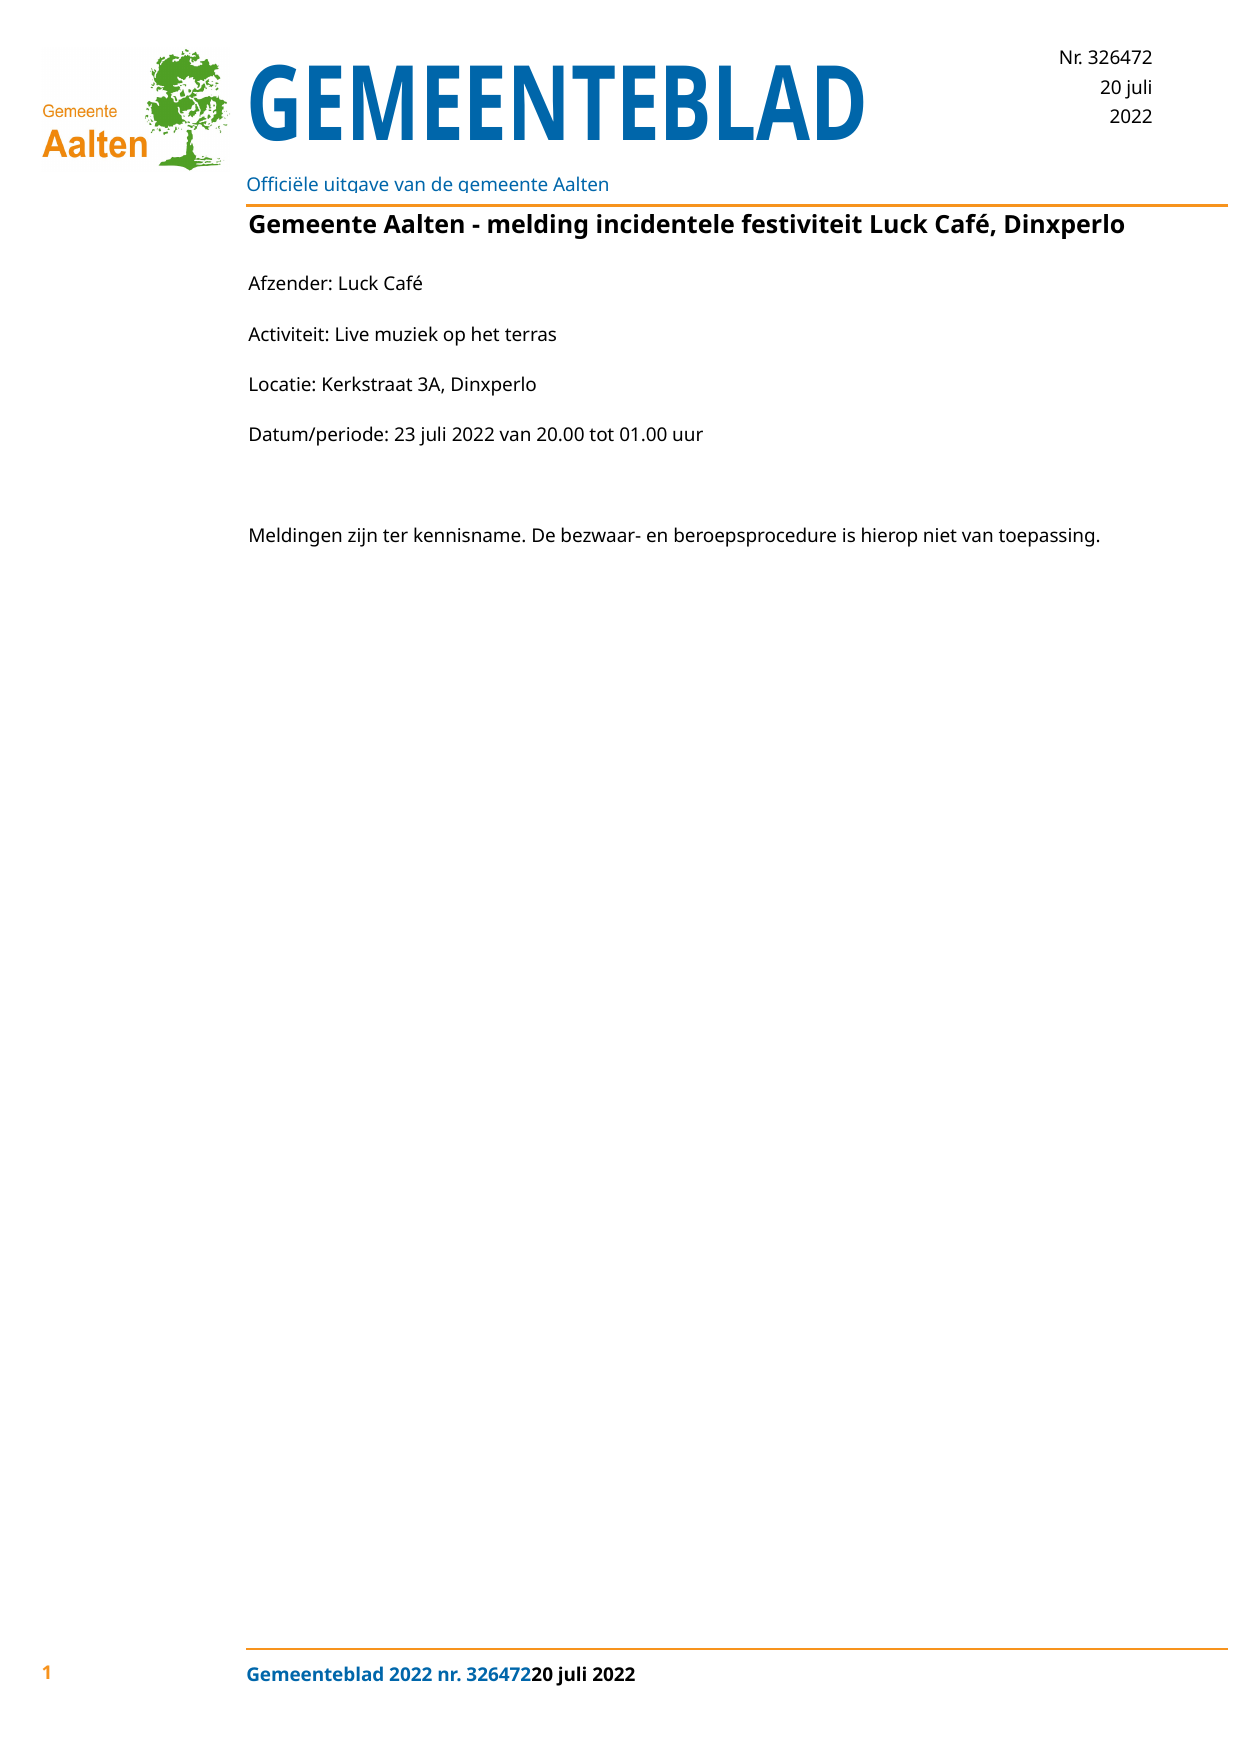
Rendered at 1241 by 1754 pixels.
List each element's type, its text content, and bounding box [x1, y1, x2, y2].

text Activiteit: Live muziek op het terras [248, 321, 1152, 346]
text Gemeente Aalten - melding incidentele festiviteit Luck Café, Dinxperlo [248, 207, 1152, 241]
text Datum/periode: 23 juli 2022 van 20.00 tot 01.00 uur [248, 422, 1152, 447]
text Meldingen zijn ter kennisname. De bezwaar- en beroepsprocedure is hierop niet van toepassing. [248, 522, 1152, 548]
text Afzender: Luck Café [248, 270, 1152, 296]
text Locatie: Kerkstraat 3A, Dinxperlo [248, 371, 1152, 397]
picture [41, 47, 231, 172]
